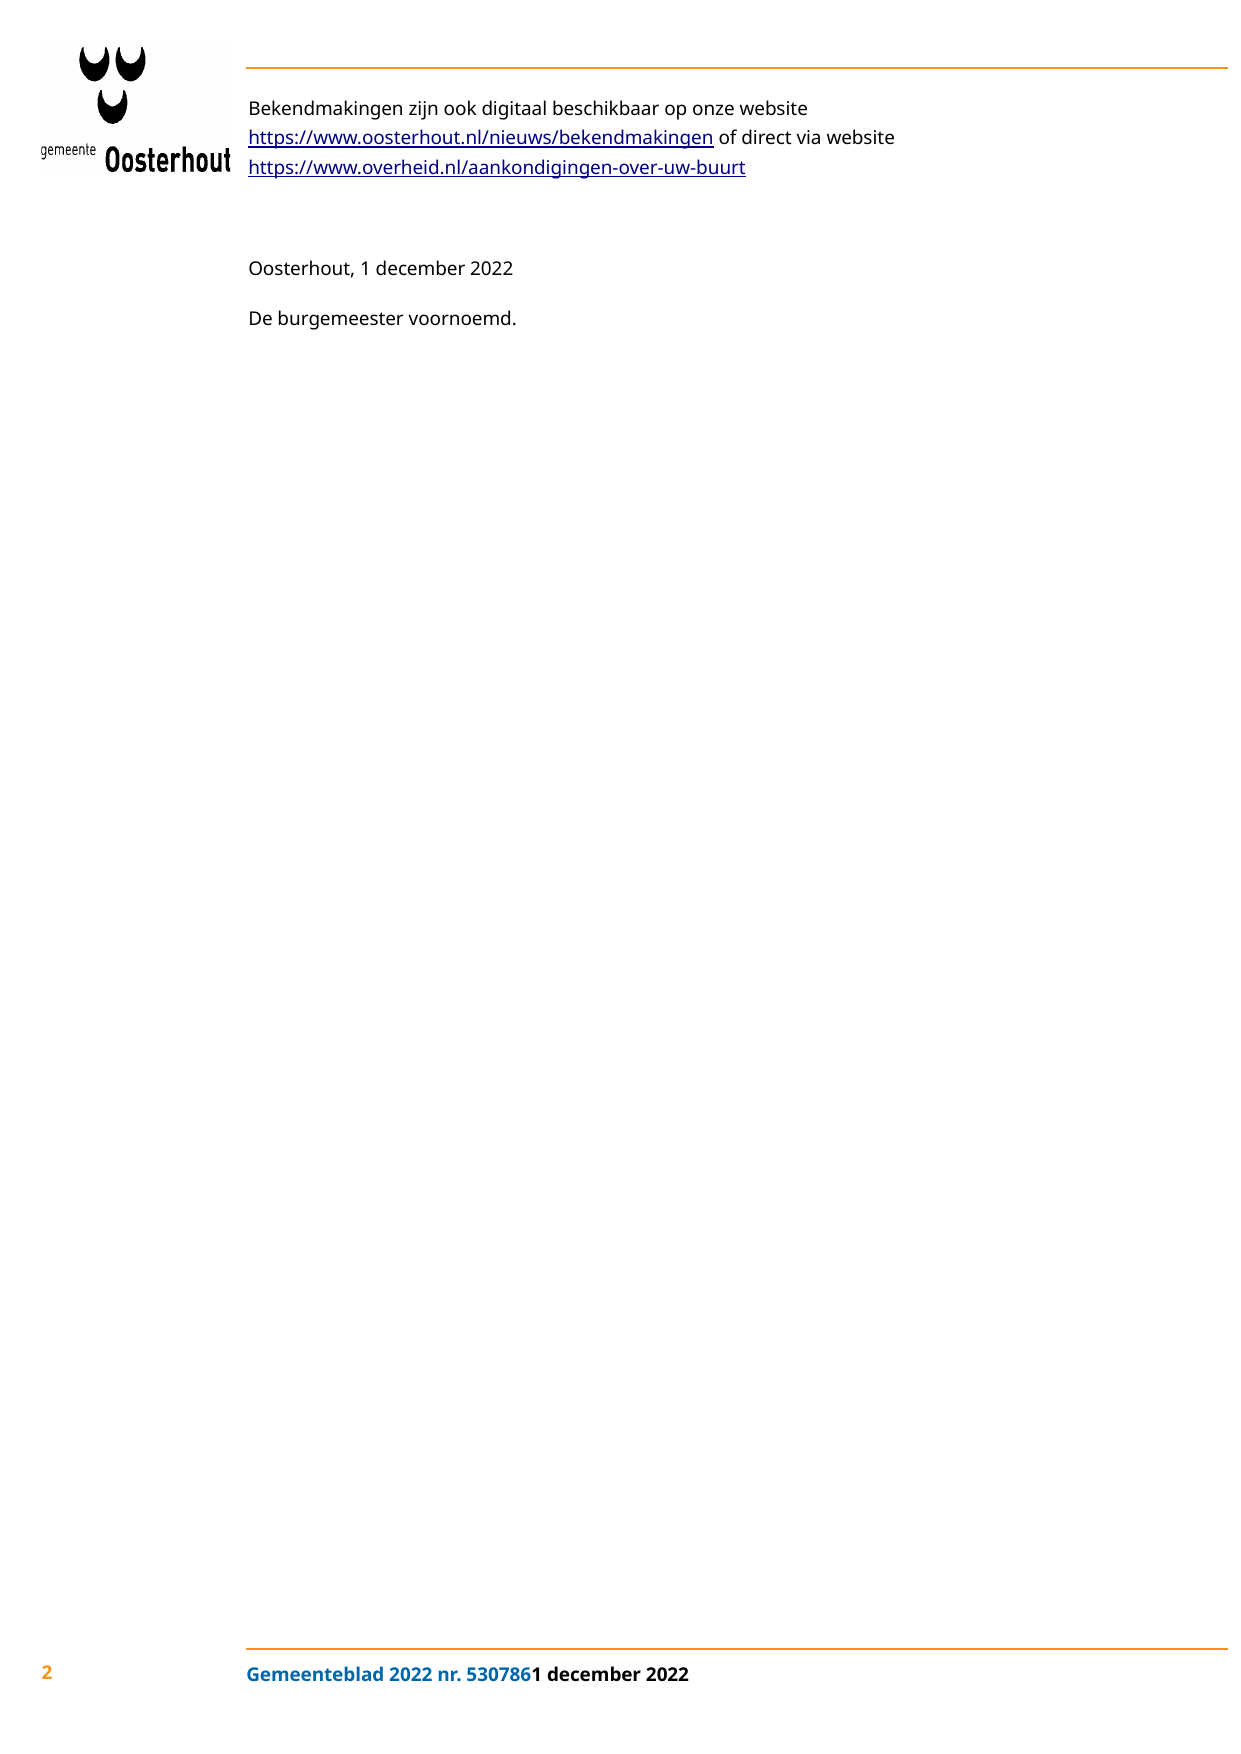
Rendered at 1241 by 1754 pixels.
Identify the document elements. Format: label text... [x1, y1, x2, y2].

picture [41, 47, 231, 172]
text Bekendmakingen zijn ook digitaal beschikbaar op onze website https://www.oosterhout.nl/nieuws/bekendmakingen of direct via website https://www.overheid.nl/aankondigingen-over-uw-buurt [248, 95, 1152, 180]
text De burgemeester voornoemd. [248, 305, 1152, 331]
text Oosterhout, 1 december 2022 [248, 255, 1152, 281]
